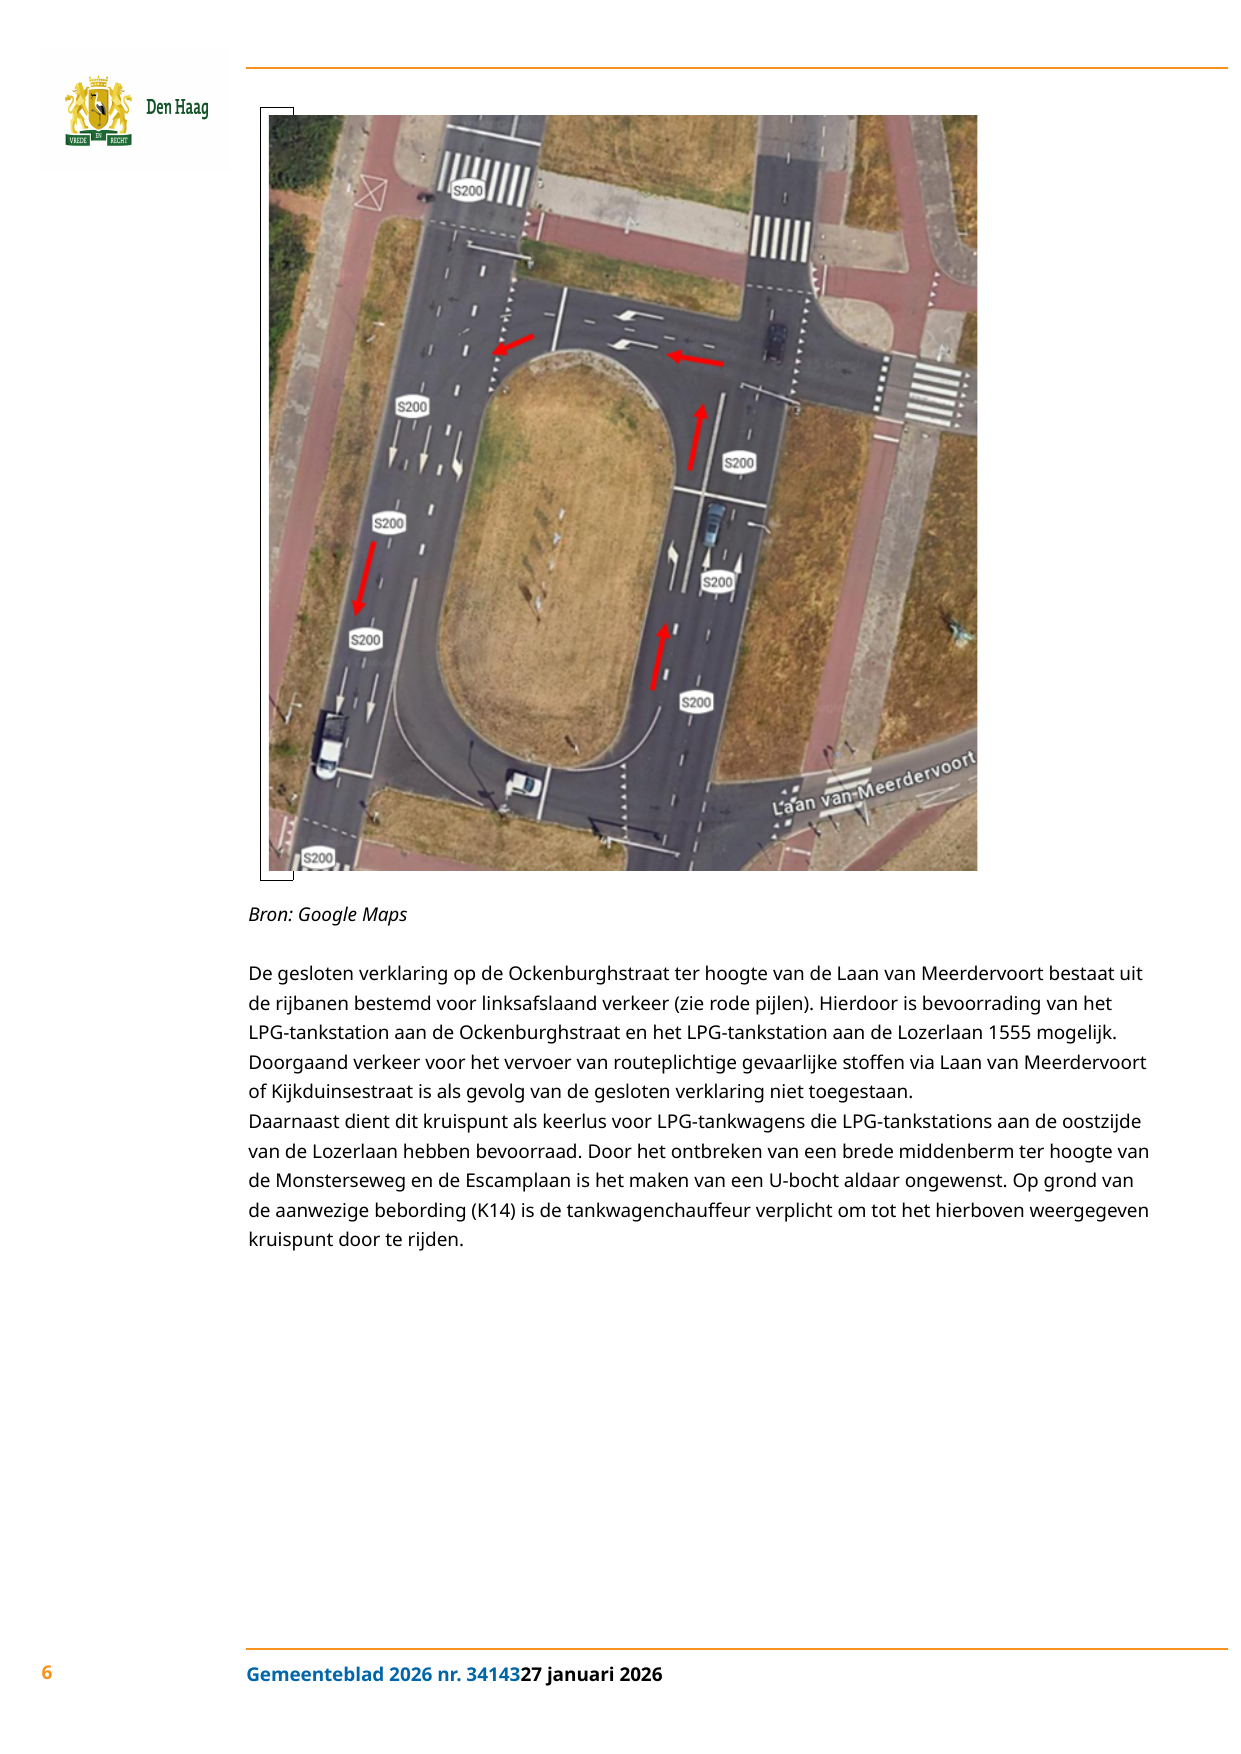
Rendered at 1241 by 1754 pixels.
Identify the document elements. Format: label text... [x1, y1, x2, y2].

text Doorgaand verkeer voor het vervoer van routeplichtige gevaarlijke stoffen via Laan van Meerdervoort of Kijkduinsestraat is als gevolg van de gesloten verklaring niet toegestaan. [248, 1049, 1152, 1104]
text Daarnaast dient dit kruispunt als keerlus voor LPG-tankwagens die LPG-tankstations aan de oostzijde van de Lozerlaan hebben bevoorraad. Door het ontbreken van een brede middenberm ter hoogte van de Monsterseweg en de Escamplaan is het maken van een U-bocht aldaar ongewenst. Op grond van de aanwezige bebording (K14) is de tankwagenchauffeur verplicht om tot het hierboven weergegeven kruispunt door te rijden. [248, 1108, 1152, 1252]
text De gesloten verklaring op de Ockenburghstraat ter hoogte van de Laan van Meerdervoort bestaat uit de rijbanen bestemd voor linksafslaand verkeer (zie rode pijlen). Hierdoor is bevoorrading van het LPG-tankstation aan de Ockenburghstraat en het LPG-tankstation aan de Lozerlaan 1555 mogelijk. [248, 960, 1152, 1045]
text Bron: Google Maps [248, 901, 1152, 927]
picture [268, 115, 978, 871]
picture [41, 47, 231, 172]
